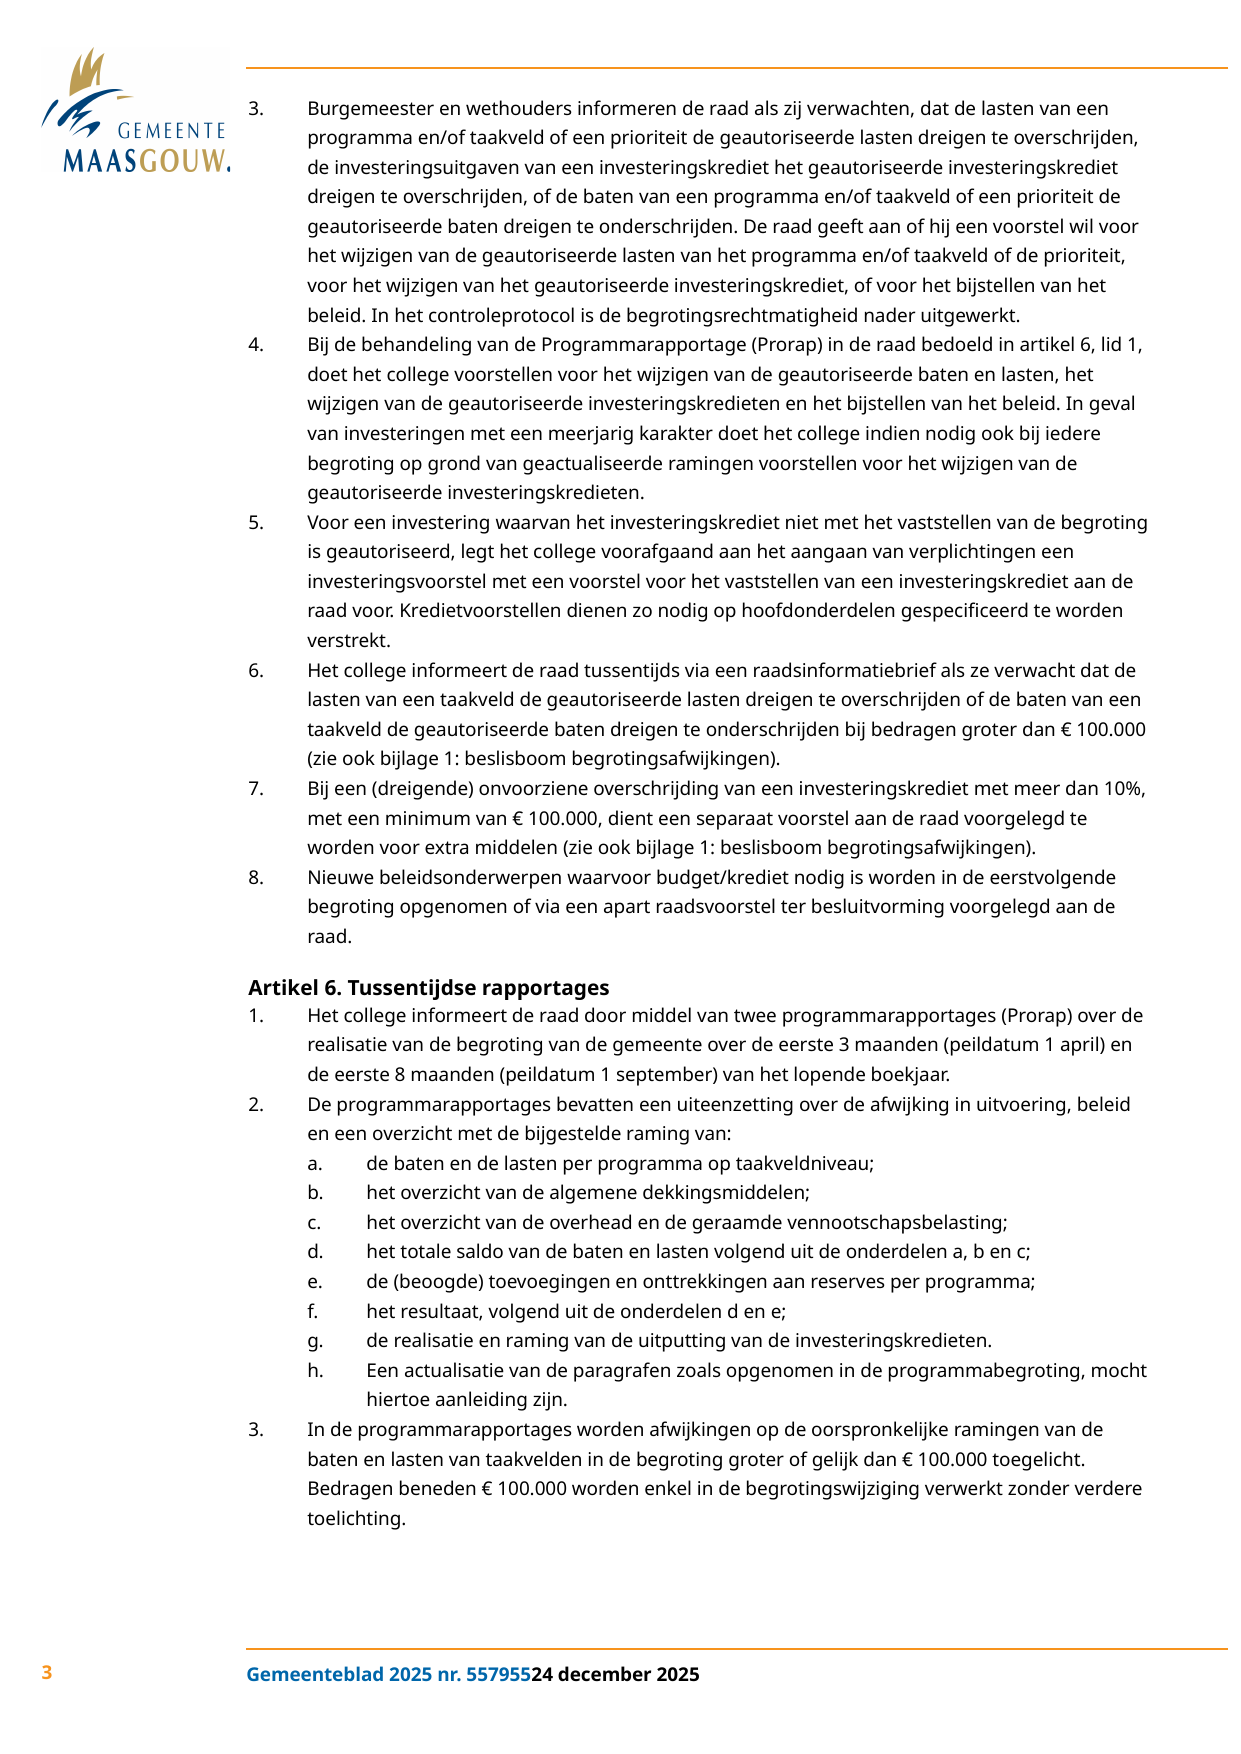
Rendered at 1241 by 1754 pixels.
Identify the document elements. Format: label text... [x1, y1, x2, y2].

list de realisatie en raming van de uitputting van de investeringskredieten. [307, 1327, 1152, 1353]
list Een actualisatie van de paragrafen zoals opgenomen in de programmabegroting, mocht hiertoe aanleiding zijn. [307, 1357, 1152, 1412]
list Het college informeert de raad tussentijds via een raadsinformatiebrief als ze verwacht dat de lasten van een taakveld de geautoriseerde lasten dreigen te overschrijden of de baten van een taakveld de geautoriseerde baten dreigen te onderschrijden bij bedragen groter dan € 100.000 (zie ook bijlage 1: beslisboom begrotingsafwijkingen). [248, 657, 1152, 771]
picture [41, 47, 231, 172]
list het resultaat, volgend uit de onderdelen d en e; [307, 1298, 1152, 1323]
list de baten en de lasten per programma op taakveldniveau; [307, 1150, 1152, 1176]
list Burgemeester en wethouders informeren de raad als zij verwachten, dat de lasten van een programma en/of taakveld of een prioriteit de geautoriseerde lasten dreigen te overschrijden, de investeringsuitgaven van een investeringskrediet het geautoriseerde investeringskrediet dreigen te overschrijden, of de baten van een programma en/of taakveld of een prioriteit de geautoriseerde baten dreigen te onderschrijden. De raad geeft aan of hij een voorstel wil voor het wijzigen van de geautoriseerde lasten van het programma en/of taakveld of de prioriteit, voor het wijzigen van het geautoriseerde investeringskrediet, of voor het bijstellen van het beleid. In het controleprotocol is de begrotingsrechtmatigheid nader uitgewerkt. [248, 95, 1152, 328]
list Voor een investering waarvan het investeringskrediet niet met het vaststellen van de begroting is geautoriseerd, legt het college voorafgaand aan het aangaan van verplichtingen een investeringsvoorstel met een voorstel voor het vaststellen van een investeringskrediet aan de raad voor. Kredietvoorstellen dienen zo nodig op hoofdonderdelen gespecificeerd te worden verstrekt. [248, 509, 1152, 653]
list het overzicht van de algemene dekkingsmiddelen; [307, 1179, 1152, 1205]
list het totale saldo van de baten en lasten volgend uit de onderdelen a, b en c; [307, 1239, 1152, 1264]
list In de programmarapportages worden afwijkingen op de oorspronkelijke ramingen van de baten en lasten van taakvelden in de begroting groter of gelijk dan € 100.000 toegelicht. Bedragen beneden € 100.000 worden enkel in de begrotingswijziging verwerkt zonder verdere toelichting. [248, 1416, 1152, 1531]
list Het college informeert de raad door middel van twee programmarapportages (Prorap) over de realisatie van de begroting van de gemeente over de eerste 3 maanden (peildatum 1 april) en de eerste 8 maanden (peildatum 1 september) van het lopende boekjaar. [248, 1002, 1152, 1087]
list De programmarapportages bevatten een uiteenzetting over de afwijking in uitvoering, beleid en een overzicht met de bijgestelde raming van: [248, 1091, 1152, 1146]
list Nieuwe beleidsonderwerpen waarvoor budget/krediet nodig is worden in de eerstvolgende begroting opgenomen of via een apart raadsvoorstel ter besluitvorming voorgelegd aan de raad. [248, 864, 1152, 949]
list de (beoogde) toevoegingen en onttrekkingen aan reserves per programma; [307, 1268, 1152, 1294]
list het overzicht van de overhead en de geraamde vennootschapsbelasting; [307, 1209, 1152, 1235]
list Bij de behandeling van de Programmarapportage (Prorap) in de raad bedoeld in artikel 6, lid 1, doet het college voorstellen voor het wijzigen van de geautoriseerde baten en lasten, het wijzigen van de geautoriseerde investeringskredieten en het bijstellen van het beleid. In geval van investeringen met een meerjarig karakter doet het college indien nodig ook bij iedere begroting op grond van geactualiseerde ramingen voorstellen voor het wijzigen van de geautoriseerde investeringskredieten. [248, 331, 1152, 505]
list Bij een (dreigende) onvoorziene overschrijding van een investeringskrediet met meer dan 10%, met een minimum van € 100.000, dient een separaat voorstel aan de raad voorgelegd te worden voor extra middelen (zie ook bijlage 1: beslisboom begrotingsafwijkingen). [248, 775, 1152, 860]
text Artikel 6. Tussentijdse rapportages [248, 973, 1152, 1002]
